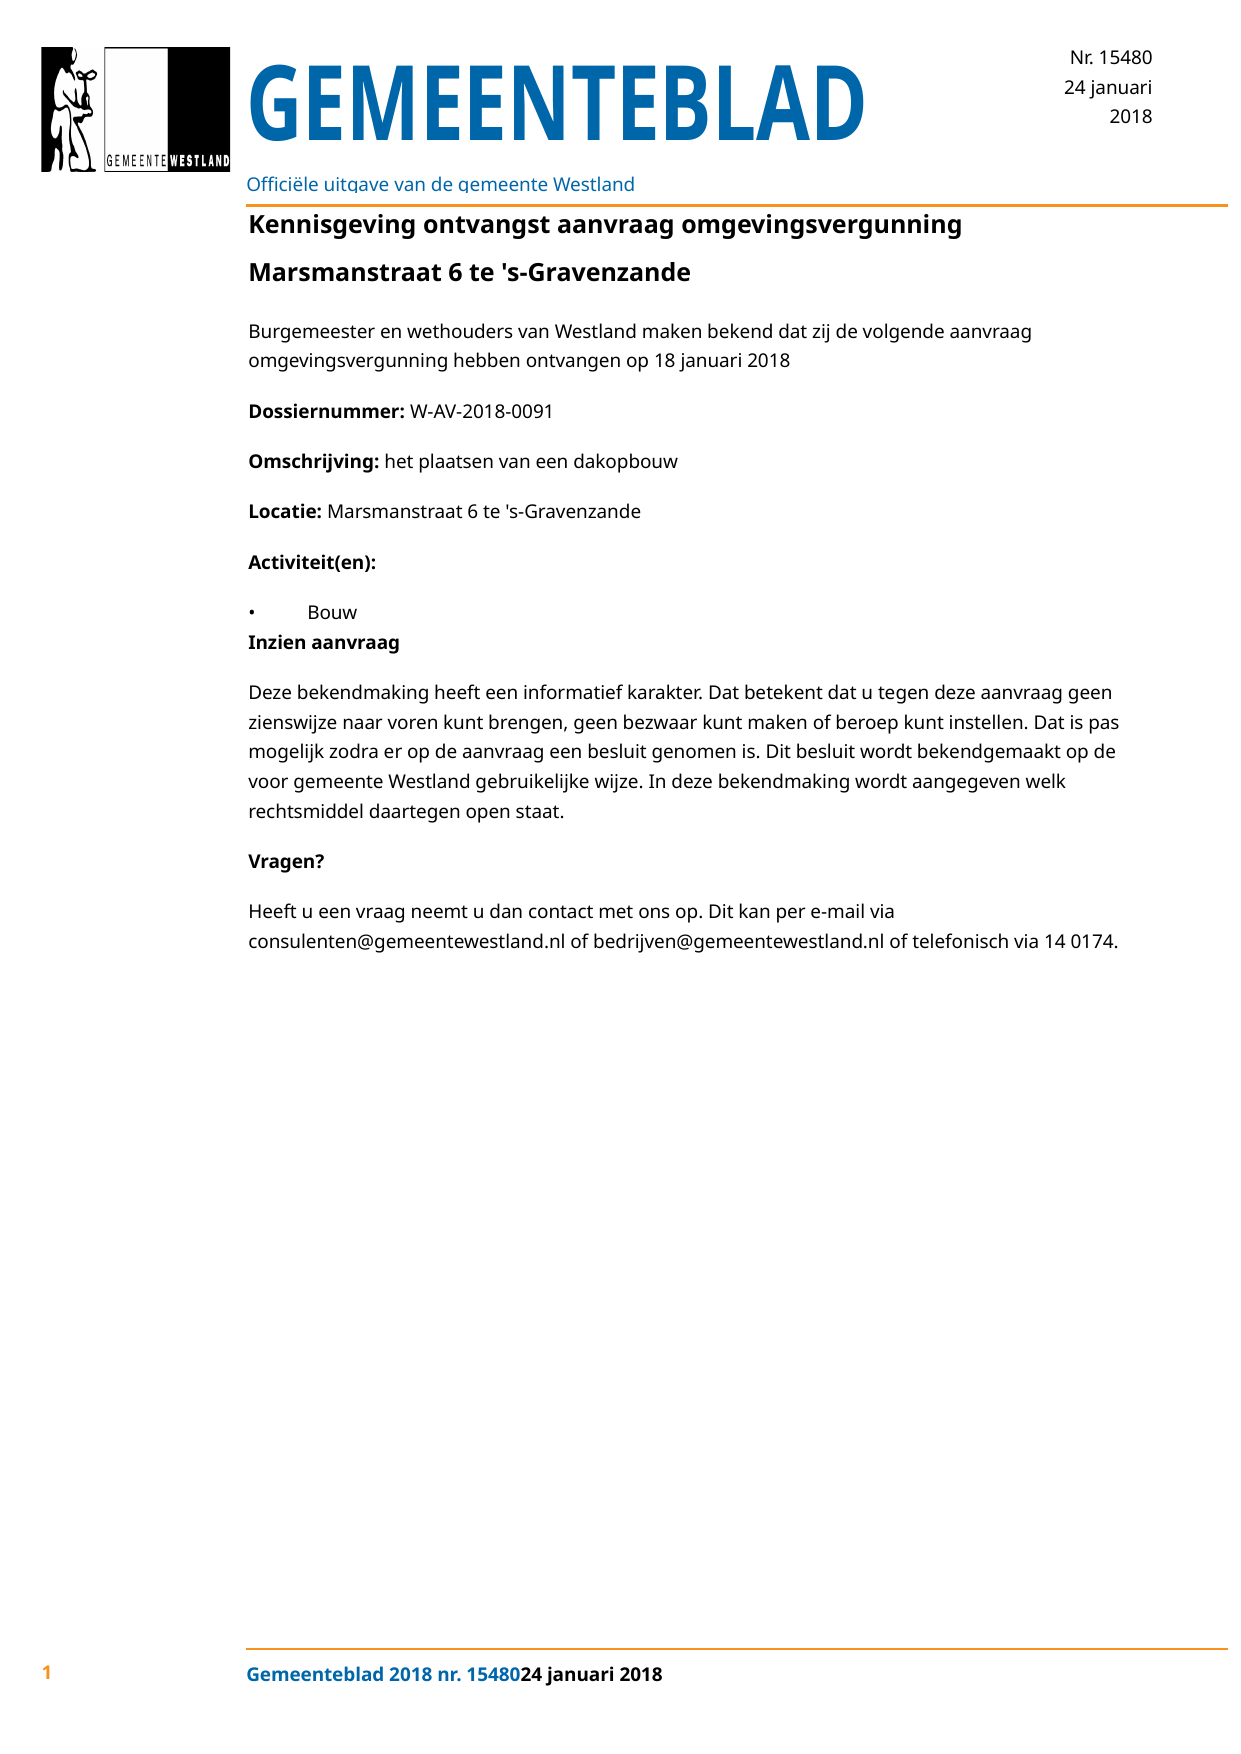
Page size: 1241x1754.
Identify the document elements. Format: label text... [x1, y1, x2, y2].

text Dossiernummer: W-AV-2018-0091 [248, 398, 1152, 424]
text Activiteit(en): [248, 549, 1152, 575]
picture [41, 47, 231, 172]
text Omschrijving: het plaatsen van een dakopbouw [248, 448, 1152, 474]
text Kennisgeving ontvangst aanvraag omgevingsvergunning Marsmanstraat 6 te 's-Gravenzande [248, 207, 1152, 288]
text Inzien aanvraag [248, 629, 1152, 655]
text Heeft u een vraag neemt u dan contact met ons op. Dit kan per e-mail via consulenten@gemeentewestland.nl of bedrijven@gemeentewestland.nl of telefonisch via 14 0174. [248, 899, 1152, 954]
text Burgemeester en wethouders van Westland maken bekend dat zij de volgende aanvraag omgevingsvergunning hebben ontvangen op 18 januari 2018 [248, 318, 1152, 373]
list Bouw [248, 599, 1152, 625]
text Vragen? [248, 848, 1152, 874]
text Locatie: Marsmanstraat 6 te 's-Gravenzande [248, 499, 1152, 524]
text Deze bekendmaking heeft een informatief karakter. Dat betekent dat u tegen deze aanvraag geen zienswijze naar voren kunt brengen, geen bezwaar kunt maken of beroep kunt instellen. Dat is pas mogelijk zodra er op de aanvraag een besluit genomen is. Dit besluit wordt bekendgemaakt op de voor gemeente Westland gebruikelijke wijze. In deze bekendmaking wordt aangegeven welk rechtsmiddel daartegen open staat. [248, 679, 1152, 824]
